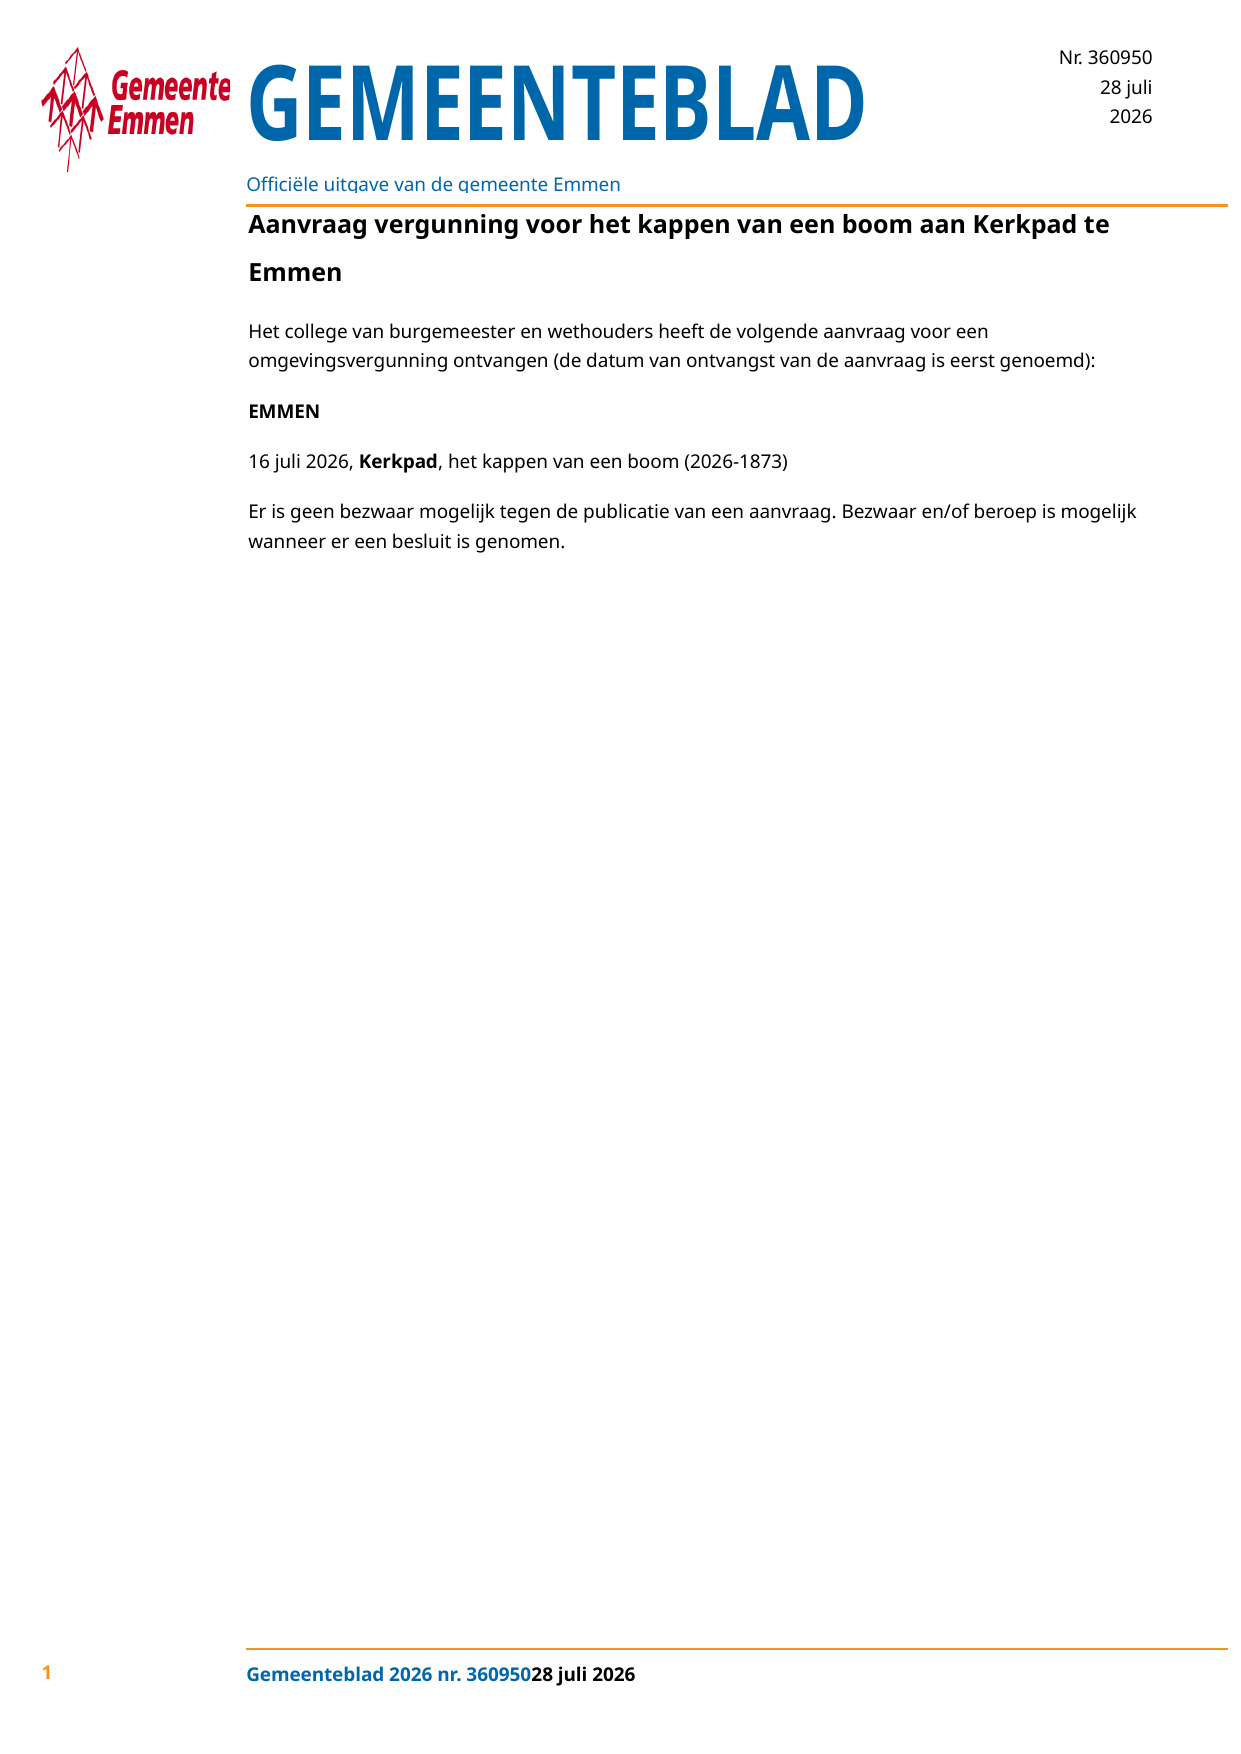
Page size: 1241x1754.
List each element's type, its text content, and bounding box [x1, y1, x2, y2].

picture [41, 47, 231, 172]
text Aanvraag vergunning voor het kappen van een boom aan Kerkpad te Emmen [248, 207, 1152, 288]
text Het college van burgemeester en wethouders heeft de volgende aanvraag voor een omgevingsvergunning ontvangen (de datum van ontvangst van de aanvraag is eerst genoemd): [248, 318, 1152, 373]
text Er is geen bezwaar mogelijk tegen de publicatie van een aanvraag. Bezwaar en/of beroep is mogelijk wanneer er een besluit is genomen. [248, 499, 1152, 554]
text EMMEN [248, 398, 1152, 424]
text 16 juli 2026, Kerkpad, het kappen van een boom (2026-1873) [248, 448, 1152, 474]
